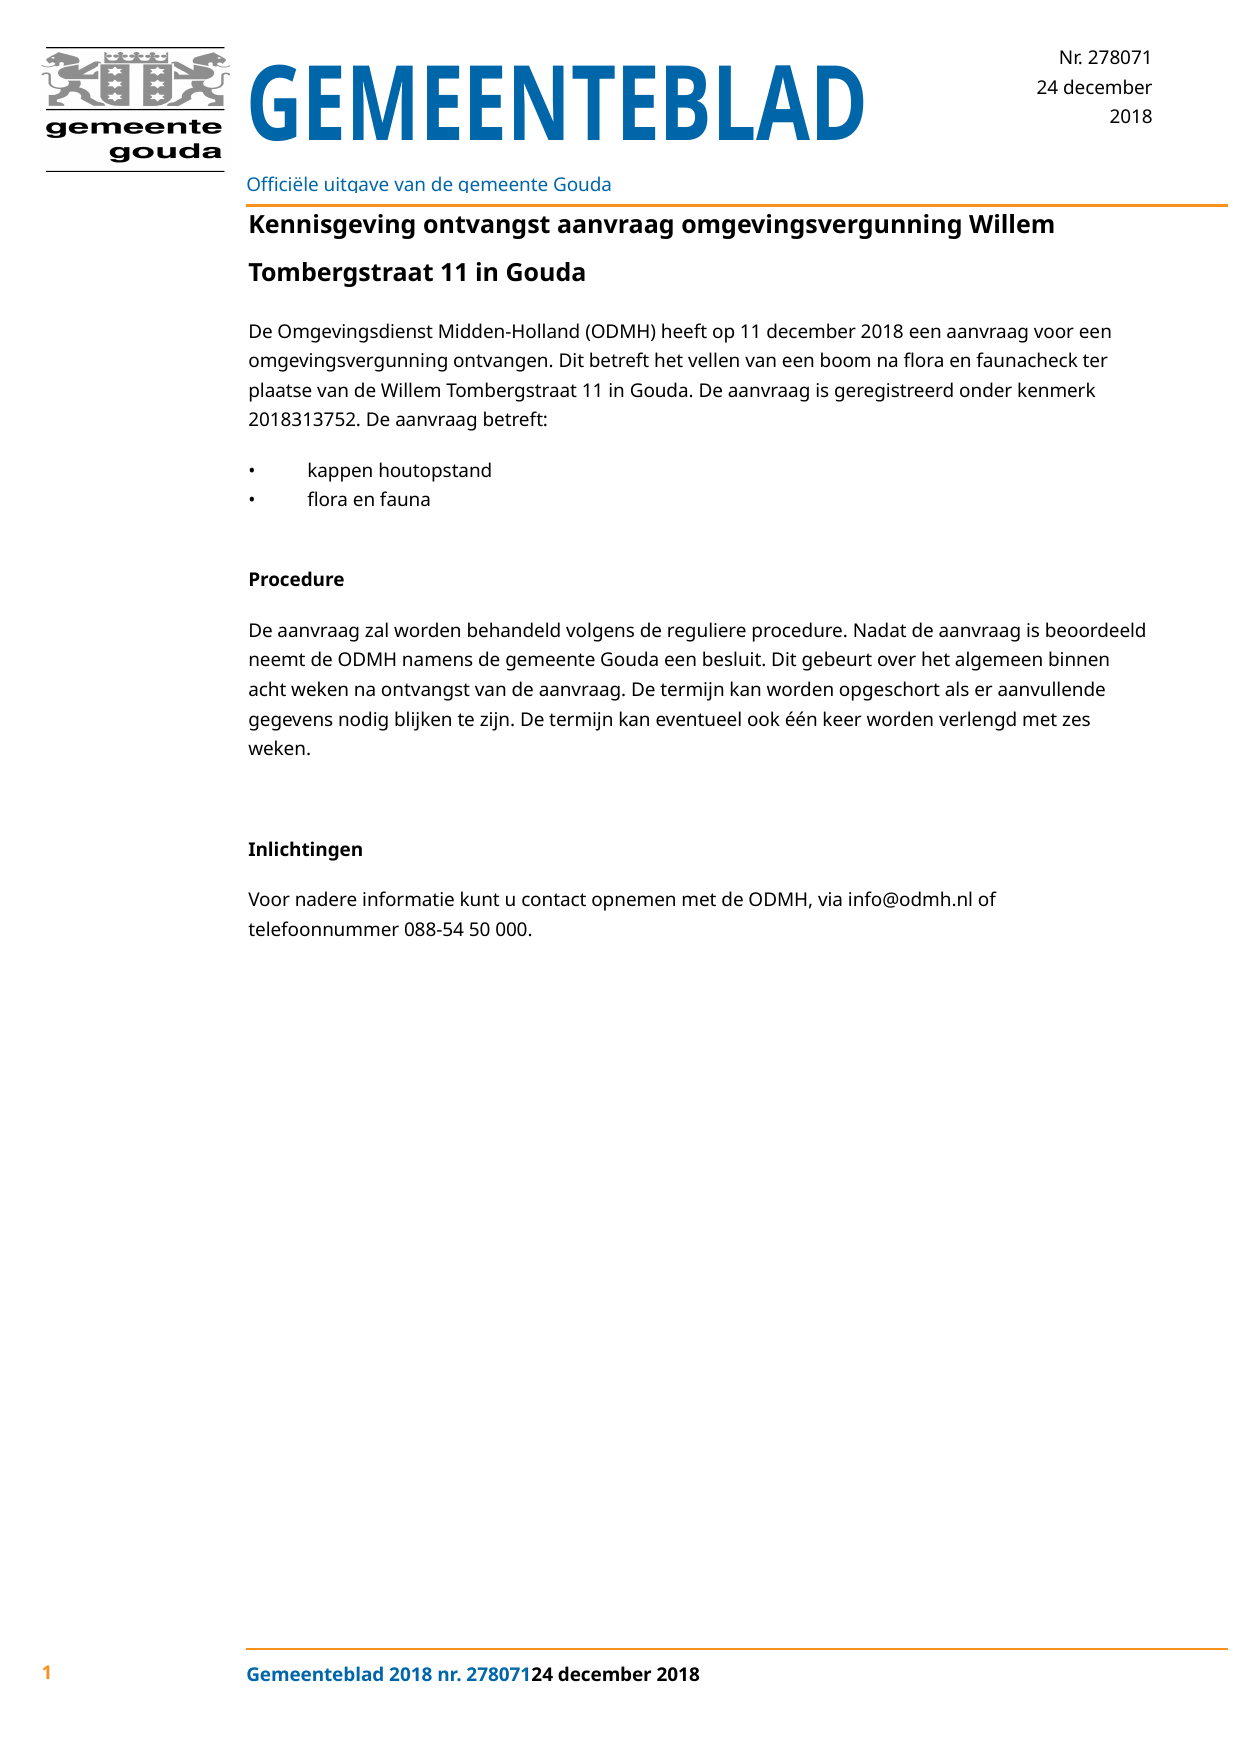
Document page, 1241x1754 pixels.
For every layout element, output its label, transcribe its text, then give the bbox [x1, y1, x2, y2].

list flora en fauna [248, 487, 1152, 512]
text Inlichtingen [248, 836, 1152, 862]
text Kennisgeving ontvangst aanvraag omgevingsvergunning Willem Tombergstraat 11 in Gouda [248, 207, 1152, 288]
list kappen houtopstand [248, 457, 1152, 483]
picture [41, 47, 231, 172]
text Procedure [248, 567, 1152, 592]
text Voor nadere informatie kunt u contact opnemen met de ODMH, via info@odmh.nl of telefoonnummer 088-54 50 000. [248, 887, 1152, 942]
text De Omgevingsdienst Midden-Holland (ODMH) heeft op 11 december 2018 een aanvraag voor een omgevingsvergunning ontvangen. Dit betreft het vellen van een boom na flora en faunacheck ter plaatse van de Willem Tombergstraat 11 in Gouda. De aanvraag is geregistreerd onder kenmerk 2018313752. De aanvraag betreft: [248, 318, 1152, 432]
text De aanvraag zal worden behandeld volgens de reguliere procedure. Nadat de aanvraag is beoordeeld neemt de ODMH namens de gemeente Gouda een besluit. Dit gebeurt over het algemeen binnen acht weken na ontvangst van de aanvraag. De termijn kan worden opgeschort als er aanvullende gegevens nodig blijken te zijn. De termijn kan eventueel ook één keer worden verlengd met zes weken. [248, 617, 1152, 761]
